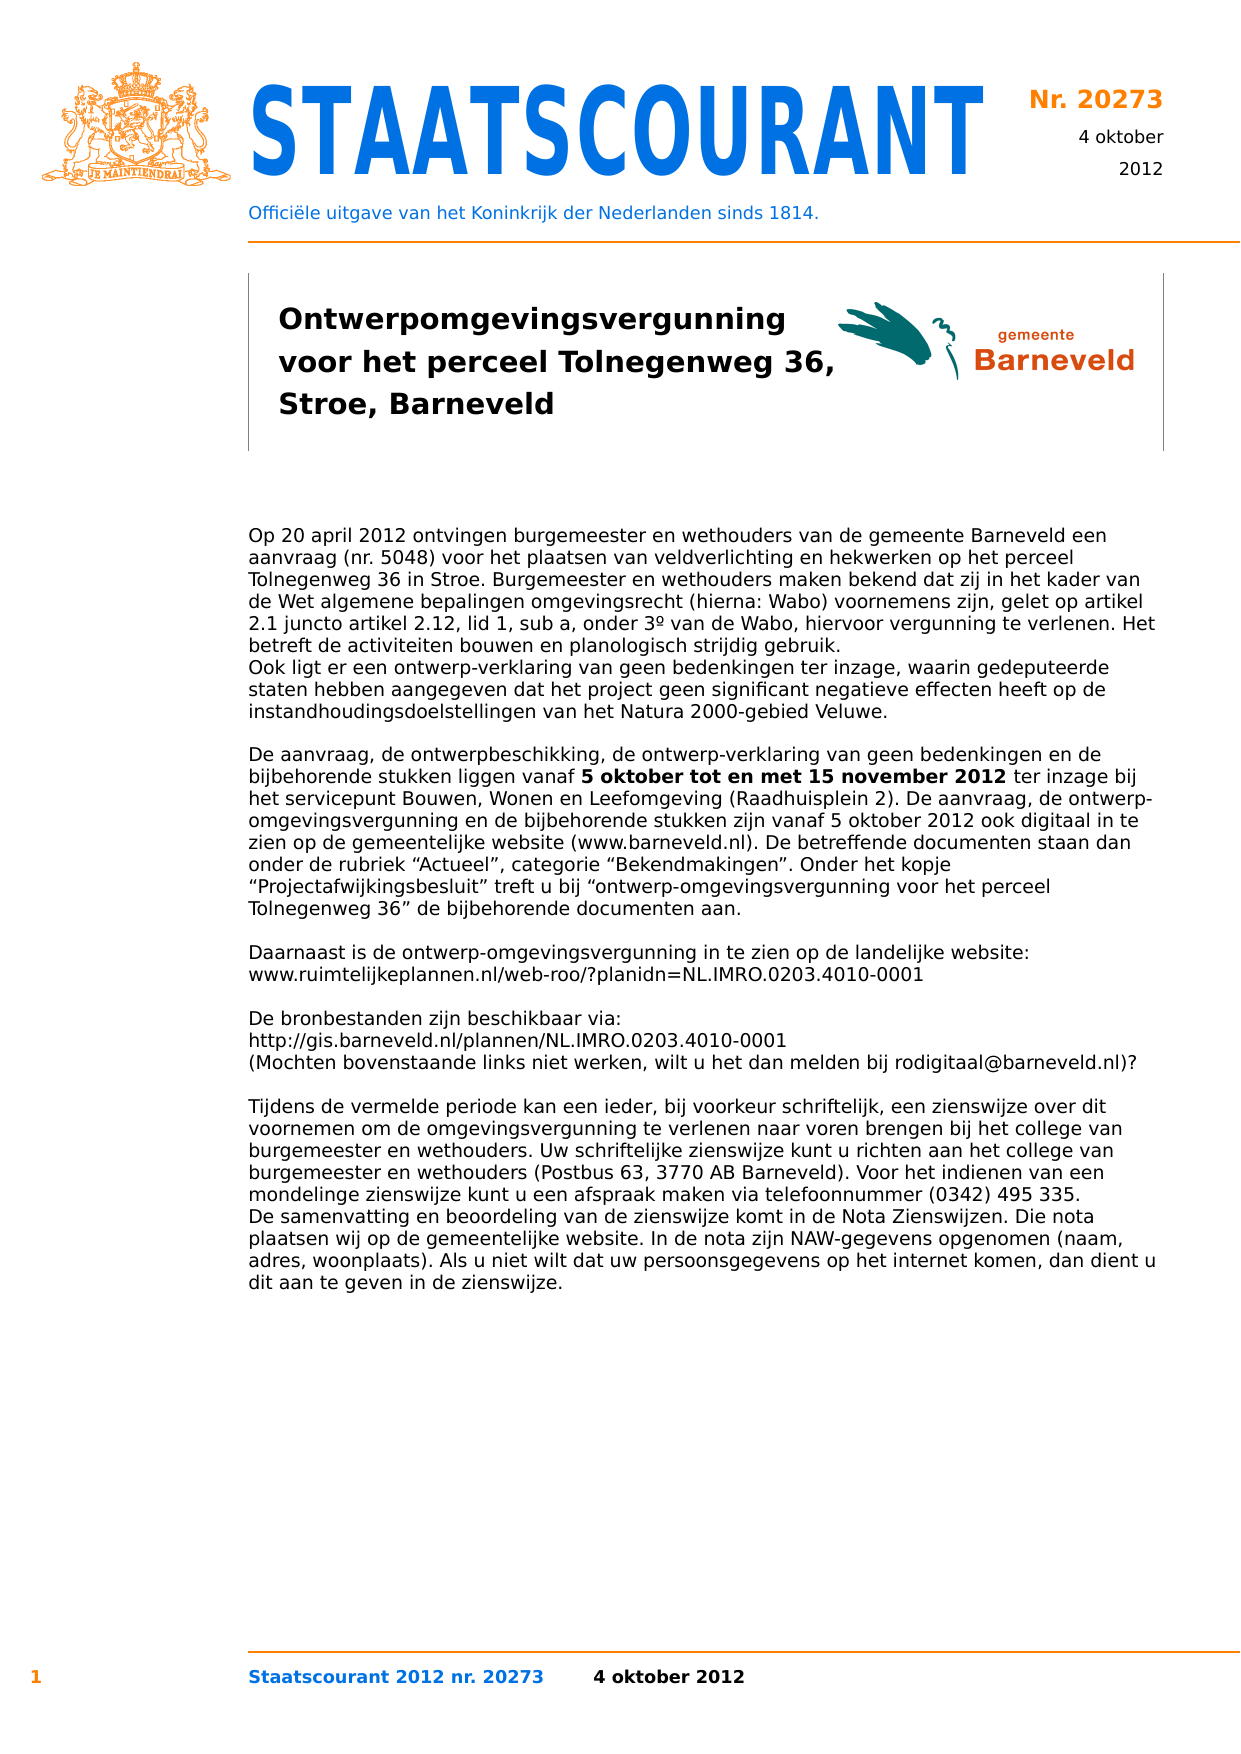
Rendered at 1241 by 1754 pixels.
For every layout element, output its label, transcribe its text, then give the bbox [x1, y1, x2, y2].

text (Mochten bovenstaande links niet werken, wilt u het dan melden bij rodigitaal@barneveld.nl)? [248, 1052, 1163, 1074]
text De bronbestanden zijn beschikbaar via: [248, 1008, 1163, 1030]
subtitle Ontwerpomgevingsvergunning voor het perceel Tolnegenweg 36, Stroe, Barneveld [249, 273, 1163, 451]
table_cell 4 oktober [998, 121, 1240, 153]
table_cell Officiële uitgave van het Koninkrijk der Nederlanden sinds 1814. [248, 203, 1240, 241]
text Daarnaast is de ontwerp-omgevingsvergunning in te zien op de landelijke website: [248, 942, 1163, 964]
text Tijdens de vermelde periode kan een ieder, bij voorkeur schriftelijk, een zienswijze over dit voornemen om de omgevingsvergunning te verlenen naar voren brengen bij het college van burgemeester en wethouders. Uw schriftelijke zienswijze kunt u richten aan het college van burgemeester en wethouders (Postbus 63, 3770 AB Barneveld). Voor het indienen van een mondelinge zienswijze kunt u een afspraak maken via telefoonnummer (0342) 495 335. [248, 1096, 1163, 1206]
table_cell 2012 [998, 153, 1240, 203]
text http://gis.barneveld.nl/plannen/NL.IMRO.0203.4010-0001 [248, 1030, 1163, 1052]
text De samenvatting en beoordeling van de zienswijze komt in de Nota Zienswijzen. Die nota plaatsen wij op de gemeentelijke website. In de nota zijn NAW-gegevens opgenomen (naam, adres, woonplaats). Als u niet wilt dat uw persoonsgegevens op het internet komen, dan dient u dit aan te geven in de zienswijze. [248, 1206, 1163, 1293]
text Op 20 april 2012 ontvingen burgemeester en wethouders van de gemeente Barneveld een aanvraag (nr. 5048) voor het plaatsen van veldverlichting en hekwerken op het perceel Tolnegenweg 36 in Stroe. Burgemeester en wethouders maken bekend dat zij in het kader van de Wet algemene bepalingen omgevingsrecht (hierna: Wabo) voornemens zijn, gelet op artikel 2.1 juncto artikel 2.12, lid 1, sub a, onder 3º van de Wabo, hiervoor vergunning te verlenen. Het betreft de activiteiten bouwen en planologisch strijdig gebruik. [248, 525, 1163, 657]
picture [41, 62, 231, 186]
table_header [25, 62, 248, 241]
text Ook ligt er een ontwerp-verklaring van geen bedenkingen ter inzage, waarin gedeputeerde staten hebben aangegeven dat het project geen significant negatieve effecten heeft op de instandhoudingsdoelstellingen van het Natura 2000-gebied Veluwe. [248, 657, 1163, 722]
text www.ruimtelijkeplannen.nl/web-roo/?planidn=NL.IMRO.0203.4010-0001 [248, 964, 1163, 986]
text De aanvraag, de ontwerpbeschikking, de ontwerp-verklaring van geen bedenkingen en de bijbehorende stukken liggen vanaf 5 oktober tot en met 15 november 2012 ter inzage bij het servicepunt Bouwen, Wonen en Leefomgeving (Raadhuisplein 2). De aanvraag, de ontwerp-omgevingsvergunning en de bijbehorende stukken zijn vanaf 5 oktober 2012 ook digitaal in te zien op de gemeentelijke website (www.barneveld.nl). De betreffende documenten staan dan onder de rubriek “Actueel”, categorie “Bekendmakingen”. Onder het kopje “Projectafwijkingsbesluit” treft u bij “ontwerp-omgevingsvergunning voor het perceel Tolnegenweg 36” de bijbehorende documenten aan. [248, 744, 1163, 920]
table_header Nr. 20273 [998, 62, 1240, 121]
picture [838, 302, 1134, 380]
table_header STAATSCOURANT [248, 62, 998, 203]
